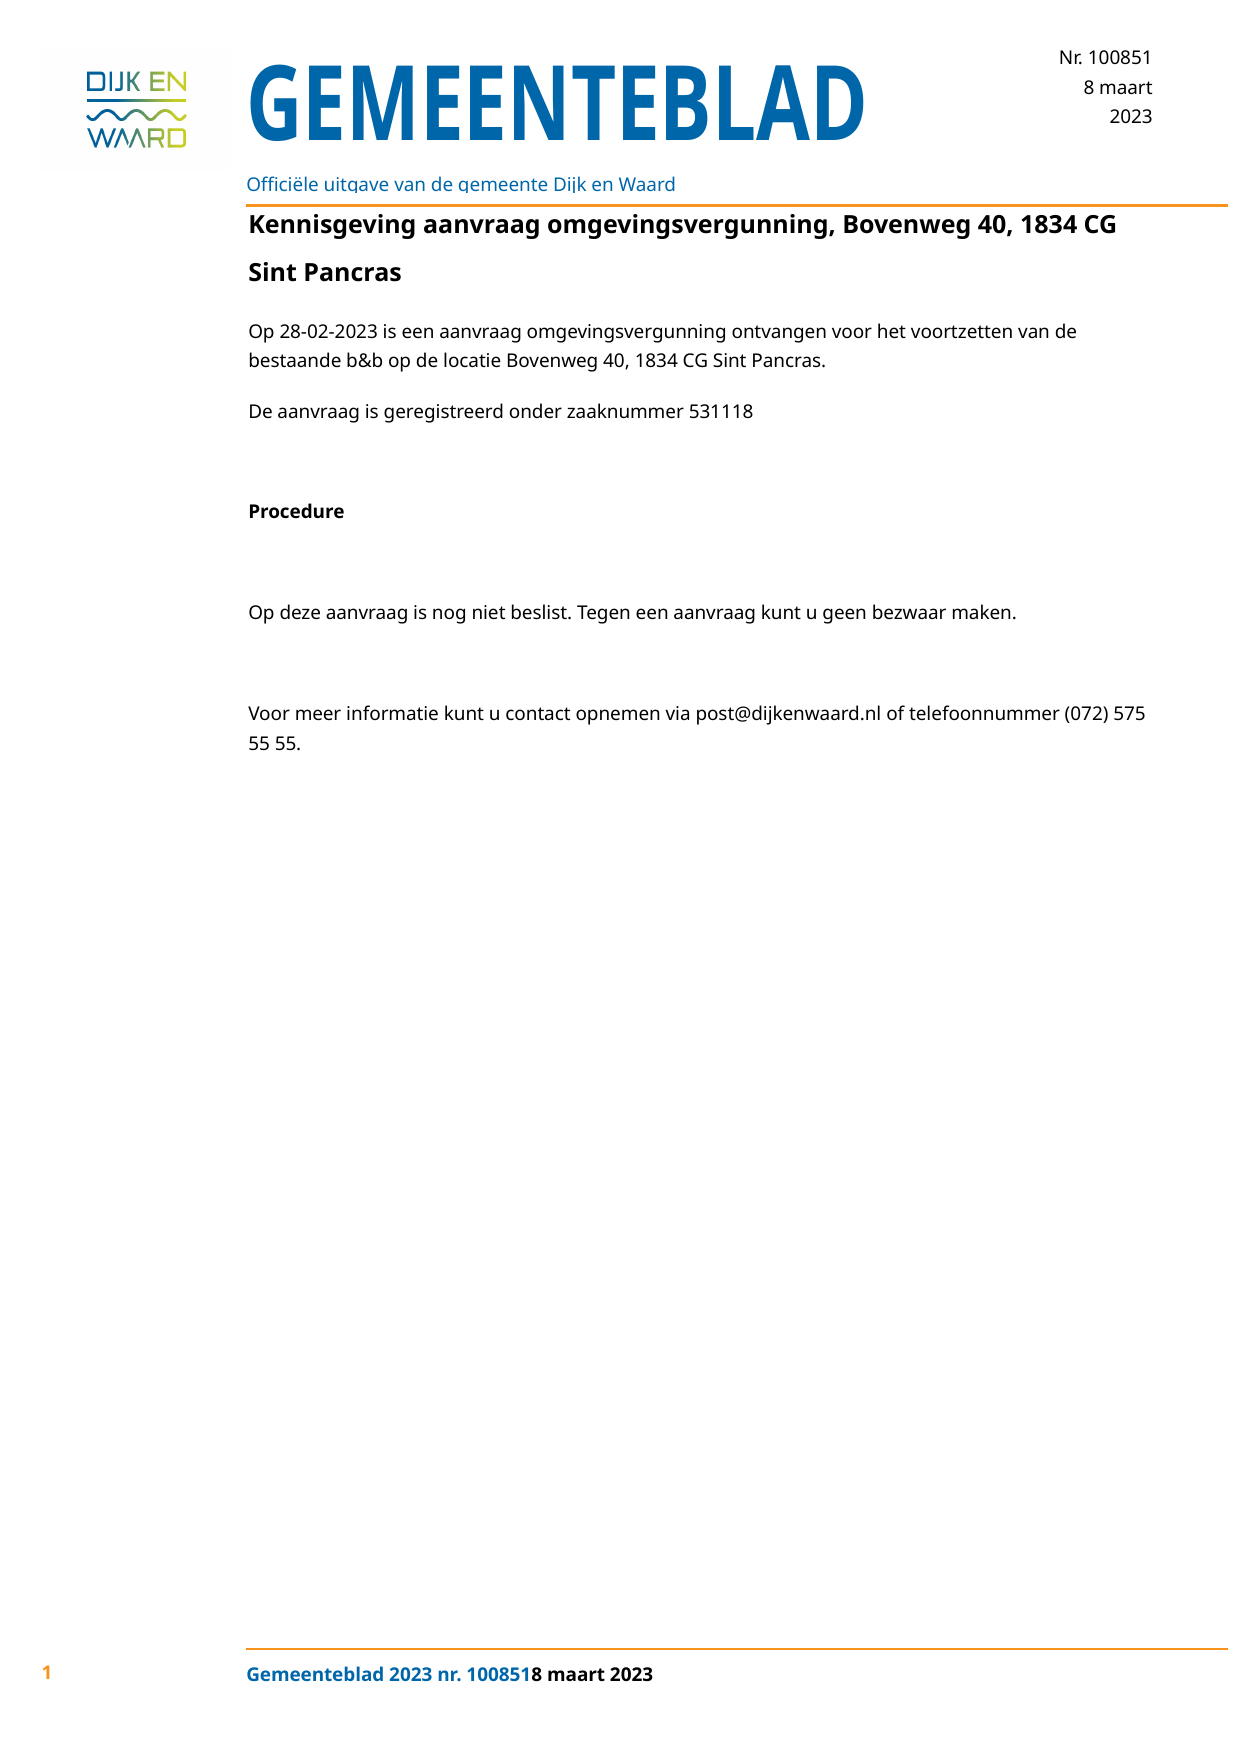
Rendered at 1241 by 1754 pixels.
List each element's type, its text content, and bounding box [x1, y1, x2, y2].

text Voor meer informatie kunt u contact opnemen via post@dijkenwaard.nl of telefoonnummer (072) 575 55 55. [248, 700, 1152, 756]
text Procedure [248, 499, 1152, 524]
text Op deze aanvraag is nog niet beslist. Tegen een aanvraag kunt u geen bezwaar maken. [248, 599, 1152, 625]
text Op 28-02-2023 is een aanvraag omgevingsvergunning ontvangen voor het voortzetten van de bestaande b&b op de locatie Bovenweg 40, 1834 CG Sint Pancras. [248, 318, 1152, 373]
picture [41, 47, 231, 172]
text De aanvraag is geregistreerd onder zaaknummer 531118 [248, 398, 1152, 424]
text Kennisgeving aanvraag omgevingsvergunning, Bovenweg 40, 1834 CG Sint Pancras [248, 207, 1152, 288]
